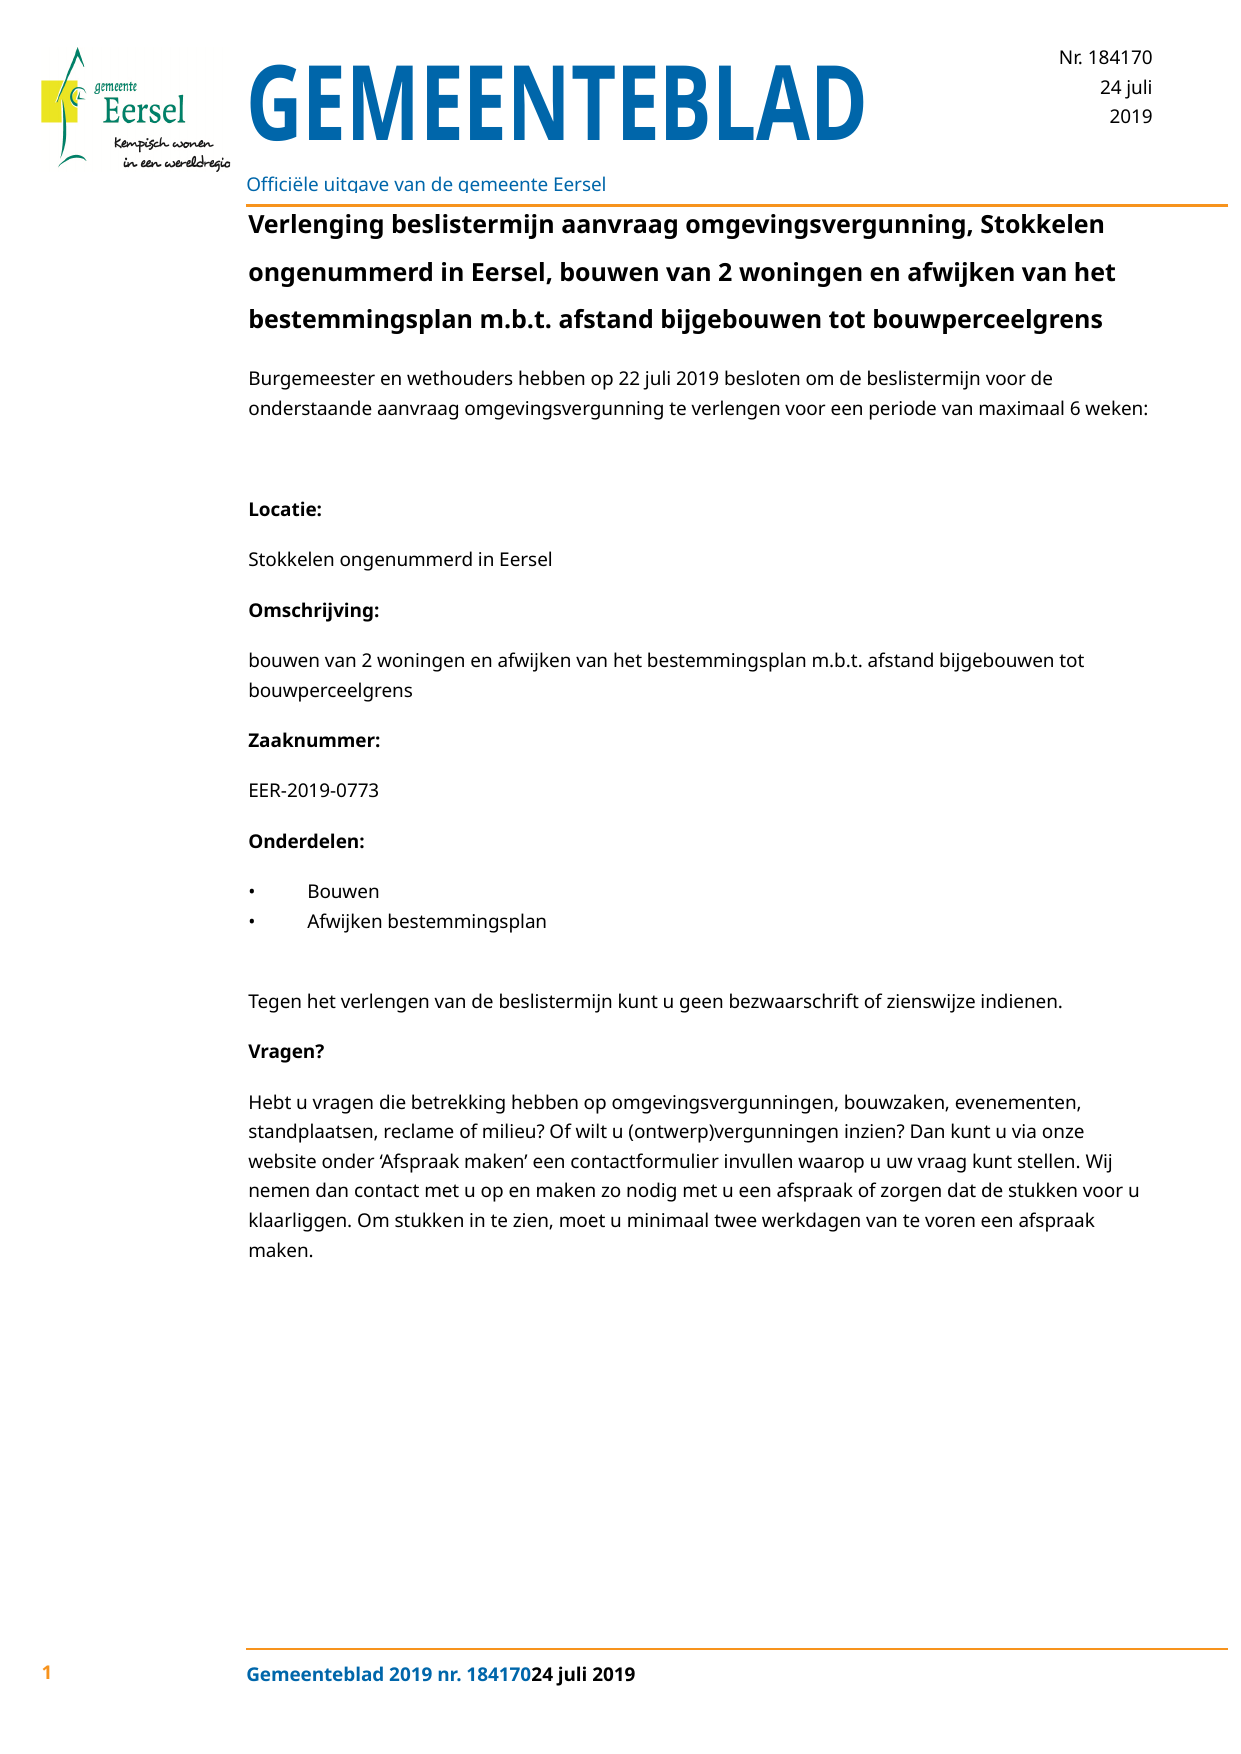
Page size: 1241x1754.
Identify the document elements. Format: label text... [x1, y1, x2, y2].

list Afwijken bestemmingsplan [248, 908, 1152, 934]
text Vragen? [248, 1038, 1152, 1064]
text Tegen het verlengen van de beslistermijn kunt u geen bezwaarschrift of zienswijze indienen. [248, 988, 1152, 1014]
text EER-2019-0773 [248, 778, 1152, 803]
text Verlenging beslistermijn aanvraag omgevingsvergunning, Stokkelen ongenummerd in Eersel, bouwen van 2 woningen en afwijken van het bestemmingsplan m.b.t. afstand bijgebouwen tot bouwperceelgrens [248, 207, 1152, 336]
text bouwen van 2 woningen en afwijken van het bestemmingsplan m.b.t. afstand bijgebouwen tot bouwperceelgrens [248, 647, 1152, 702]
text Zaaknummer: [248, 727, 1152, 753]
text Locatie: [248, 496, 1152, 522]
picture [41, 47, 231, 172]
text Stokkelen ongenummerd in Eersel [248, 546, 1152, 572]
text Omschrijving: [248, 597, 1152, 622]
text Onderdelen: [248, 828, 1152, 854]
list Bouwen [248, 878, 1152, 904]
text Burgemeester en wethouders hebben op 22 juli 2019 besloten om de beslistermijn voor de onderstaande aanvraag omgevingsvergunning te verlengen voor een periode van maximaal 6 weken: [248, 366, 1152, 421]
text Hebt u vragen die betrekking hebben op omgevingsvergunningen, bouwzaken, evenementen, standplaatsen, reclame of milieu? Of wilt u (ontwerp)vergunningen inzien? Dan kunt u via onze website onder ‘Afspraak maken’ een contactformulier invullen waarop u uw vraag kunt stellen. Wij nemen dan contact met u op en maken zo nodig met u een afspraak of zorgen dat de stukken voor u klaarliggen. Om stukken in te zien, moet u minimaal twee werkdagen van te voren een afspraak maken. [248, 1089, 1152, 1262]
